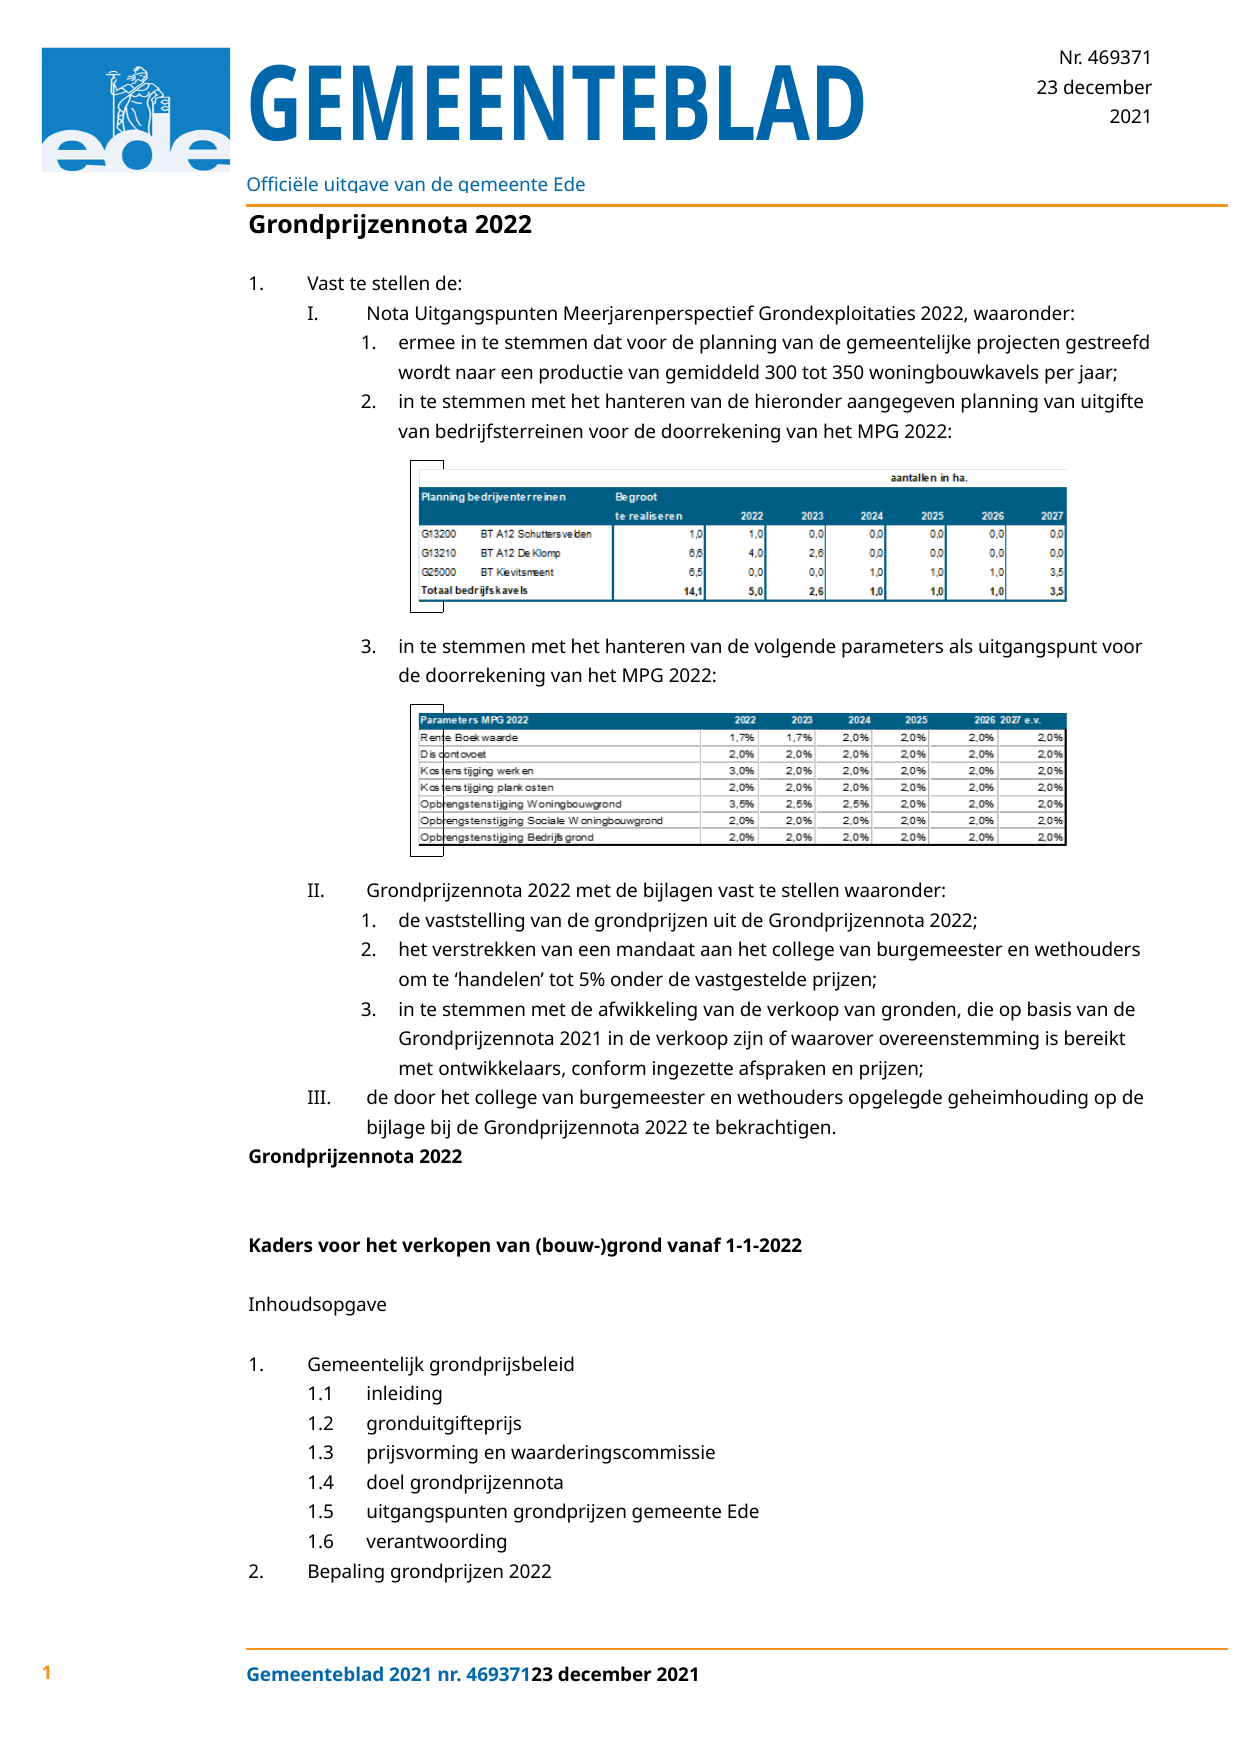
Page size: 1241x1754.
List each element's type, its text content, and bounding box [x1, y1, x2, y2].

list gronduitgifteprijs [307, 1410, 1152, 1436]
picture [862, 512, 871, 519]
picture [630, 495, 640, 502]
list doel grondprijzennota [307, 1469, 1152, 1495]
picture [418, 713, 1068, 847]
list in te stemmen met het hanteren van de volgende parameters als uitgangspunt voor de doorrekening van het MPG 2022: [361, 633, 1152, 688]
picture [983, 512, 992, 519]
picture [469, 493, 479, 500]
list Grondprijzennota 2022 met de bijlagen vast te stellen waaronder: [307, 877, 1152, 903]
picture [736, 717, 755, 723]
picture [754, 512, 763, 519]
list de vaststelling van de grondprijzen uit de Grondprijzennota 2022; [361, 907, 1152, 933]
picture [803, 512, 823, 519]
picture [545, 495, 557, 500]
picture [615, 526, 703, 599]
picture [492, 717, 499, 723]
picture [874, 512, 882, 519]
picture [511, 494, 525, 500]
picture [947, 526, 1064, 599]
list inleiding [307, 1380, 1152, 1406]
picture [533, 495, 542, 500]
list uitgangspunten grondprijzen gemeente Ede [307, 1499, 1152, 1524]
list verantwoording [307, 1528, 1152, 1554]
list de door het college van burgemeester en wethouders opgelegde geheimhouding op de bijlage bij de Grondprijzennota 2022 te bekrachtigen. [307, 1084, 1152, 1140]
list in te stemmen met het hanteren van de hieronder aangegeven planning van uitgifte van bedrijfsterreinen voor de doorrekening van het MPG 2022: [361, 389, 1152, 444]
picture [742, 512, 751, 519]
picture [507, 717, 528, 723]
list het verstrekken van een mandaat aan het college van burgemeester en wethouders om te ‘handelen’ tot 5% onder de vastgestelde prijzen; [361, 937, 1152, 992]
picture [482, 493, 491, 500]
picture [41, 47, 231, 172]
picture [438, 493, 465, 502]
list ermee in te stemmen dat voor de planning van de gemeentelijke projecten gestreefd wordt naar een productie van gemiddeld 300 tot 350 woningbouwkavels per jaar; [361, 329, 1152, 385]
picture [482, 717, 489, 723]
picture [850, 717, 870, 723]
picture [976, 717, 995, 723]
text Kaders voor het verkopen van (bouw-)grond vanaf 1-1-2022 [248, 1232, 1152, 1258]
list Bepaling grondprijzen 2022 [248, 1558, 1152, 1583]
picture [887, 526, 944, 599]
picture [423, 493, 435, 500]
picture [767, 526, 884, 599]
list in te stemmen met de afwikkeling van de verkoop van gronden, die op basis van de Grondprijzennota 2021 in de verkoop zijn of waarover overeenstemming is bereikt met ontwikkelaars, conform ingezette afspraken en prijzen; [361, 996, 1152, 1081]
list Nota Uitgangspunten Meerjarenperspectief Grondexploitaties 2022, waaronder: [307, 300, 1152, 326]
picture [907, 717, 921, 723]
picture [642, 512, 656, 519]
picture [793, 717, 812, 723]
text Inhoudsopgave [248, 1292, 1152, 1317]
list Vast te stellen de: [248, 270, 1152, 296]
text Grondprijzennota 2022 [248, 207, 1152, 241]
picture [1002, 717, 1020, 723]
picture [617, 512, 625, 519]
picture [1043, 512, 1057, 519]
picture [493, 493, 508, 502]
text Grondprijzennota 2022 [248, 1144, 1152, 1169]
list prijsvorming en waarderingscommissie [307, 1439, 1152, 1465]
picture [418, 526, 611, 599]
list Gemeentelijk grondprijsbeleid [248, 1351, 1152, 1376]
picture [439, 719, 456, 723]
picture [706, 526, 764, 599]
picture [923, 512, 937, 519]
picture [641, 495, 651, 500]
picture [418, 468, 1068, 603]
picture [995, 512, 1004, 519]
